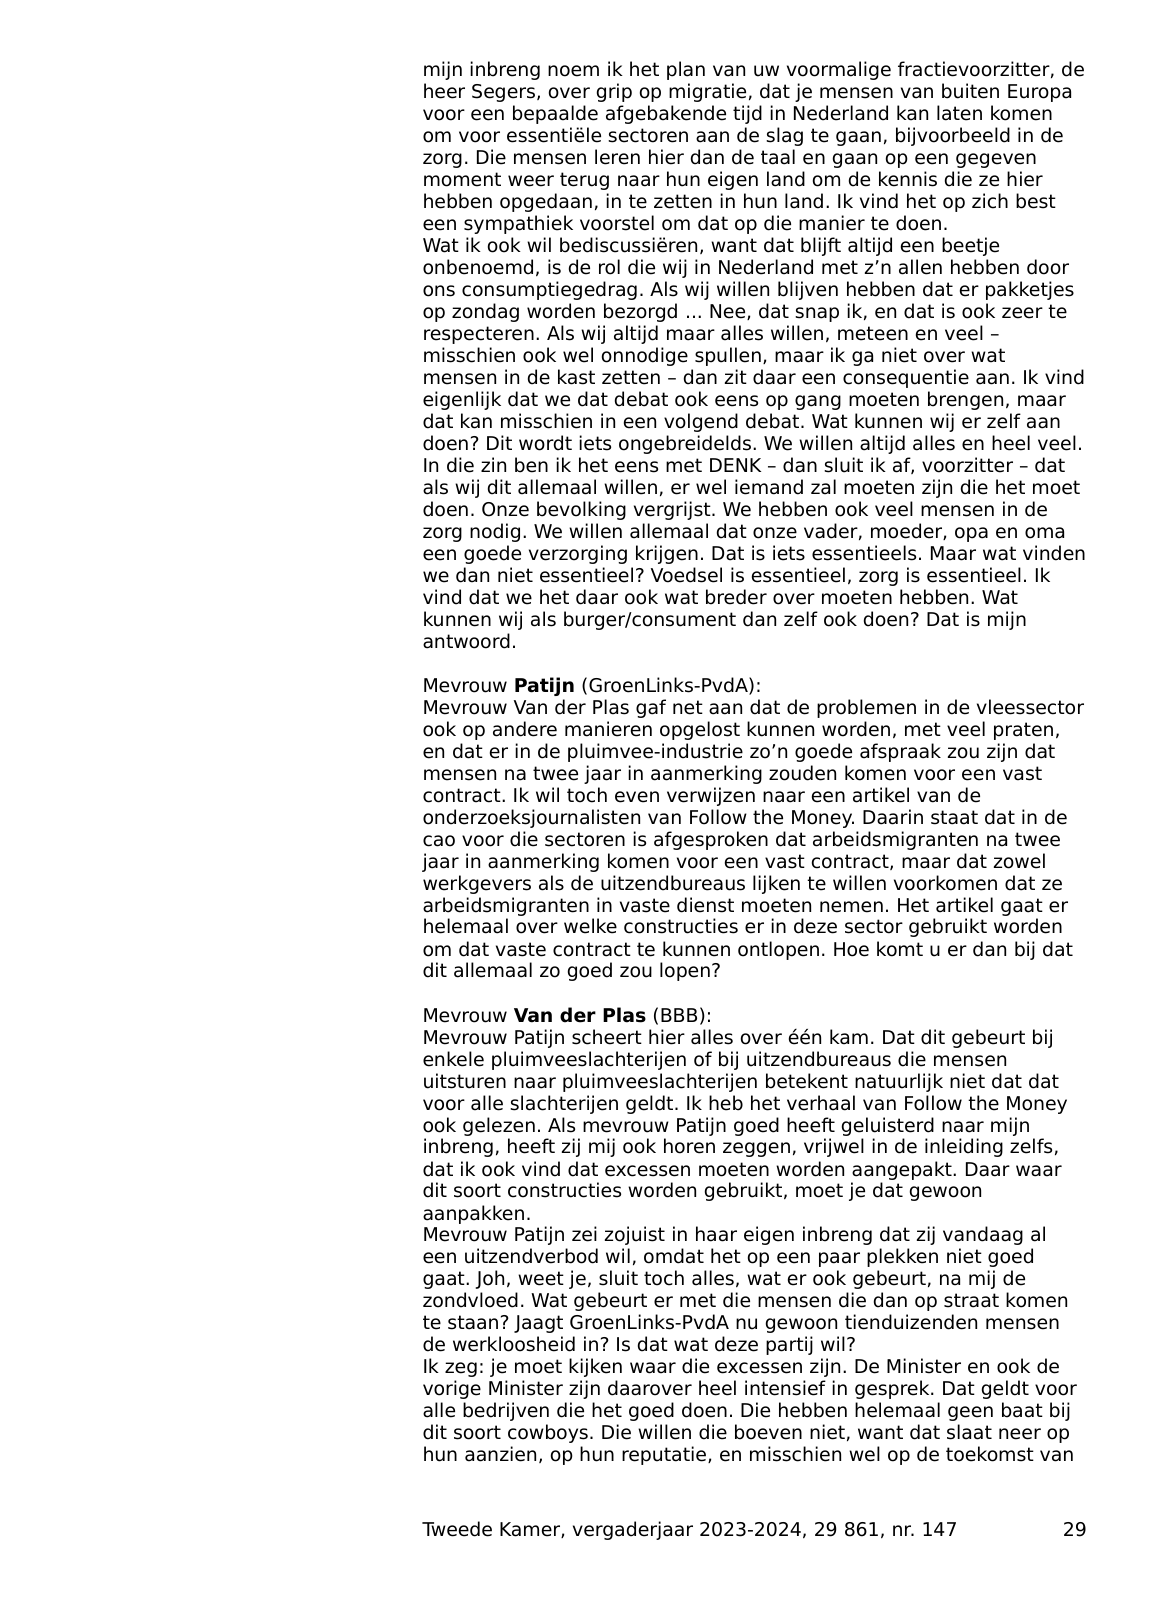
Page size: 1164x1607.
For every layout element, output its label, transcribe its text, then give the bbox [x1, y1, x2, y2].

text Wat ik ook wil bediscussiëren, want dat blijft altijd een beetje onbenoemd, is de rol die wij in Nederland met z’n allen hebben door ons consumptiegedrag. Als wij willen blijven hebben dat er pakketjes op zondag worden bezorgd ... Nee, dat snap ik, en dat is ook zeer te respecteren. Als wij altijd maar alles willen, meteen en veel – misschien ook wel onnodige spullen, maar ik ga niet over wat mensen in de kast zetten – dan zit daar een consequentie aan. Ik vind eigenlijk dat we dat debat ook eens op gang moeten brengen, maar dat kan misschien in een volgend debat. Wat kunnen wij er zelf aan doen? Dit wordt iets ongebreidelds. We willen altijd alles en heel veel. [422, 235, 1087, 455]
text In die zin ben ik het eens met DENK – dan sluit ik af, voorzitter – dat als wij dit allemaal willen, er wel iemand zal moeten zijn die het moet doen. Onze bevolking vergrijst. We hebben ook veel mensen in de zorg nodig. We willen allemaal dat onze vader, moeder, opa en oma een goede verzorging krijgen. Dat is iets essentieels. Maar wat vinden we dan niet essentieel? Voedsel is essentieel, zorg is essentieel. Ik vind dat we het daar ook wat breder over moeten hebben. Wat kunnen wij als burger/consument dan zelf ook doen? Dat is mijn antwoord. [422, 455, 1087, 652]
text Mevrouw Van der Plas gaf net aan dat de problemen in de vleessector ook op andere manieren opgelost kunnen worden, met veel praten, en dat er in de pluimvee-industrie zo’n goede afspraak zou zijn dat mensen na twee jaar in aanmerking zouden komen voor een vast contract. Ik wil toch even verwijzen naar een artikel van de onderzoeksjournalisten van Follow the Money. Daarin staat dat in de cao voor die sectoren is afgesproken dat arbeidsmigranten na twee jaar in aanmerking komen voor een vast contract, maar dat zowel werkgevers als de uitzendbureaus lijken te willen voorkomen dat ze arbeidsmigranten in vaste dienst moeten nemen. Het artikel gaat er helemaal over welke constructies er in deze sector gebruikt worden om dat vaste contract te kunnen ontlopen. Hoe komt u er dan bij dat dit allemaal zo goed zou lopen? [422, 697, 1087, 982]
text Mevrouw Patijn zei zojuist in haar eigen inbreng dat zij vandaag al een uitzendverbod wil, omdat het op een paar plekken niet goed gaat. Joh, weet je, sluit toch alles, wat er ook gebeurt, na mij de zondvloed. Wat gebeurt er met die mensen die dan op straat komen te staan? Jaagt GroenLinks-PvdA nu gewoon tienduizenden mensen de werkloosheid in? Is dat wat deze partij wil? [422, 1224, 1087, 1356]
text mijn inbreng noem ik het plan van uw voormalige fractievoorzitter, de heer Segers, over grip op migratie, dat je mensen van buiten Europa voor een bepaalde afgebakende tijd in Nederland kan laten komen om voor essentiële sectoren aan de slag te gaan, bijvoorbeeld in de zorg. Die mensen leren hier dan de taal en gaan op een gegeven moment weer terug naar hun eigen land om de kennis die ze hier hebben opgedaan, in te zetten in hun land. Ik vind het op zich best een sympathiek voorstel om dat op die manier te doen. [422, 59, 1087, 235]
text Mevrouw Patijn (GroenLinks-PvdA): [422, 675, 1087, 697]
text Mevrouw Patijn scheert hier alles over één kam. Dat dit gebeurt bij enkele pluimveeslachterijen of bij uitzendbureaus die mensen uitsturen naar pluimveeslachterijen betekent natuurlijk niet dat dat voor alle slachterijen geldt. Ik heb het verhaal van Follow the Money ook gelezen. Als mevrouw Patijn goed heeft geluisterd naar mijn inbreng, heeft zij mij ook horen zeggen, vrijwel in de inleiding zelfs, dat ik ook vind dat excessen moeten worden aangepakt. Daar waar dit soort constructies worden gebruikt, moet je dat gewoon aanpakken. [422, 1027, 1087, 1224]
text Mevrouw Van der Plas (BBB): [422, 1004, 1087, 1027]
text Ik zeg: je moet kijken waar die excessen zijn. De Minister en ook de vorige Minister zijn daarover heel intensief in gesprek. Dat geldt voor alle bedrijven die het goed doen. Die hebben helemaal geen baat bij dit soort cowboys. Die willen die boeven niet, want dat slaat neer op hun aanzien, op hun reputatie, en misschien wel op de toekomst van [422, 1356, 1087, 1466]
